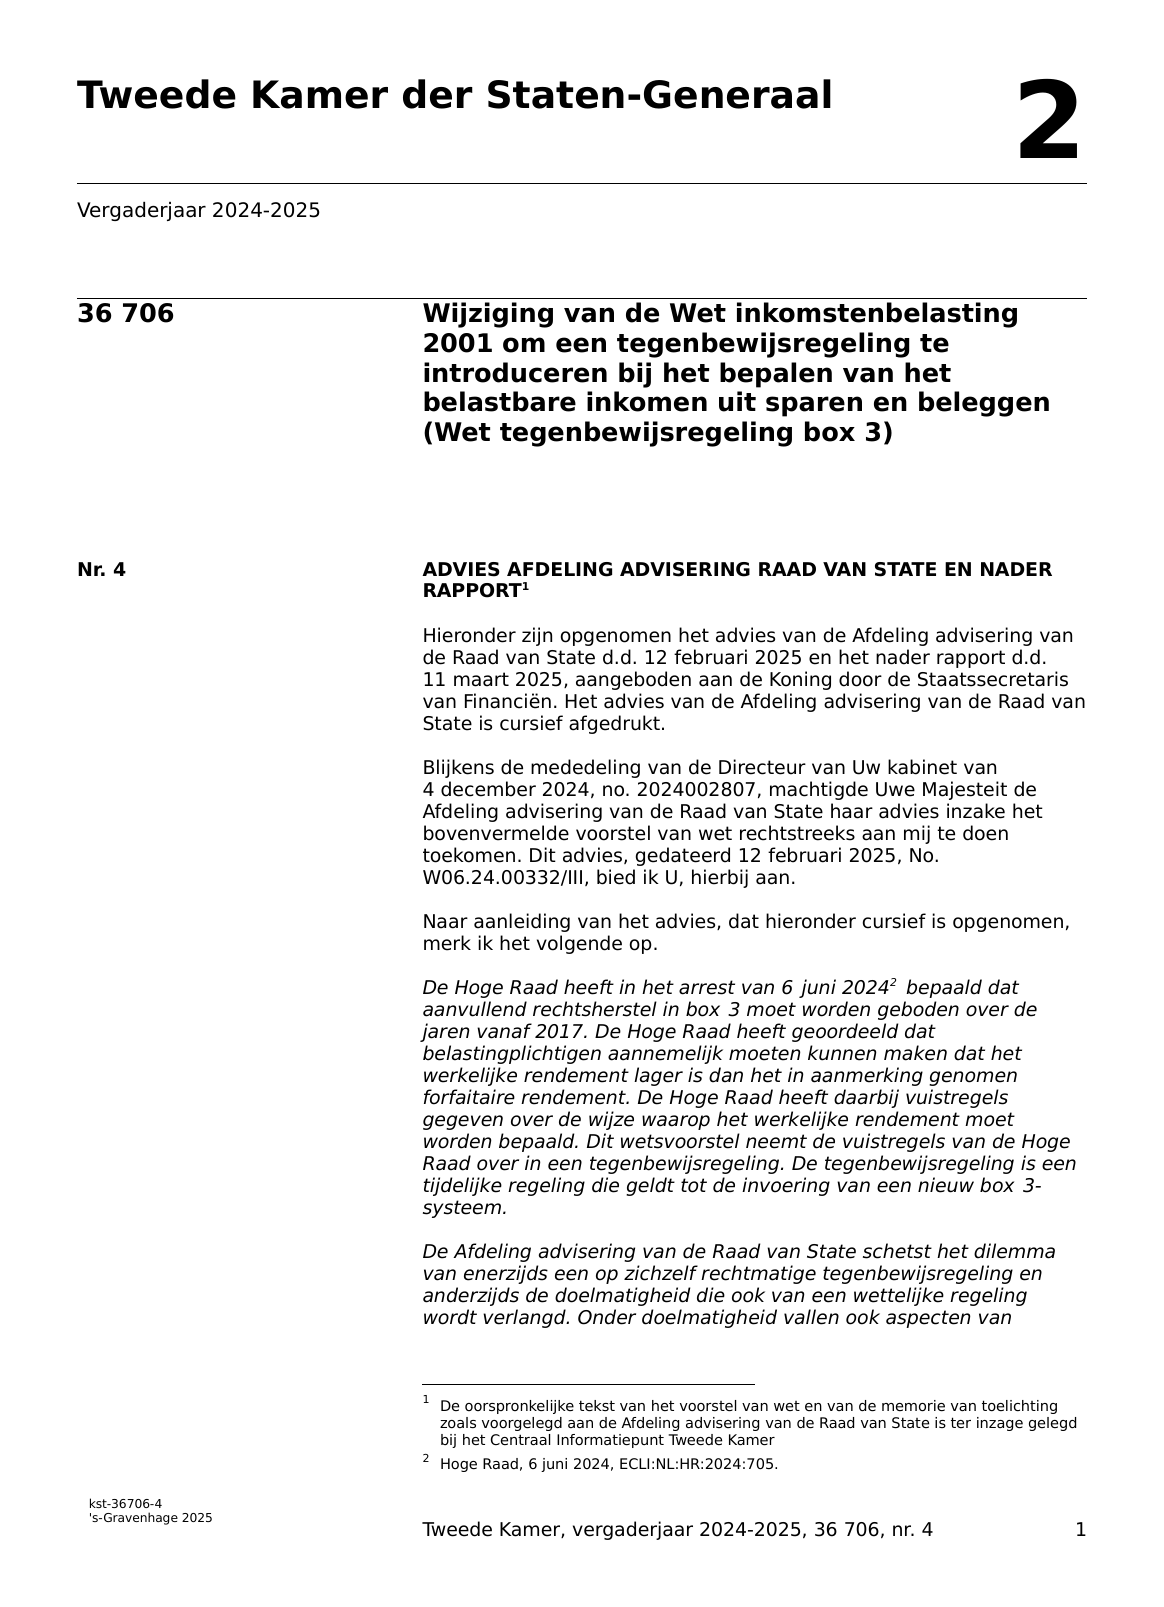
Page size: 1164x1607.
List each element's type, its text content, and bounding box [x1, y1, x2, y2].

text Naar aanleiding van het advies, dat hieronder cursief is opgenomen, merk ik het volgende op. [422, 911, 1087, 955]
text Hieronder zijn opgenomen het advies van de Afdeling advisering van de Raad van State d.d. 12 februari 2025 en het nader rapport d.d. 11 maart 2025, aangeboden aan de Koning door de Staatssecretaris van Financiën. Het advies van de Afdeling advisering van de Raad van State is cursief afgedrukt. [422, 624, 1087, 734]
text De Afdeling advisering van de Raad van State schetst het dilemma van enerzijds een op zichzelf rechtmatige tegenbewijsregeling en anderzijds de doelmatigheid die ook van een wettelijke regeling wordt verlangd. Onder doelmatigheid vallen ook aspecten van [422, 1241, 1087, 1329]
table_cell Vergaderjaar 2024-2025 [77, 184, 1087, 298]
table_header 2 [886, 59, 1087, 183]
text kst-36706-4 [88, 1497, 323, 1511]
text De oorspronkelijke tekst van het voorstel van wet en van de memorie van toelichting zoals voorgelegd aan de Afdeling advisering van de Raad van State is ter inzage gelegd bij het Centraal Informatiepunt Tweede Kamer [422, 1393, 1087, 1449]
subtitle 36 706 Wijziging van de Wet inkomstenbelasting 2001 om een tegenbewijsregeling te introduceren bij het bepalen van het belastbare inkomen uit sparen en beleggen (Wet tegenbewijsregeling box 3) [77, 299, 1087, 447]
table_header Tweede Kamer der Staten-Generaal [77, 59, 886, 183]
text 's-Gravenhage 2025 [88, 1511, 323, 1525]
subtitle Nr. 4 ADVIES AFDELING ADVISERING RAAD VAN STATE EN NADER RAPPORT [77, 558, 1087, 602]
text Hoge Raad, 6 juni 2024, ECLI:NL:HR:2024:705. [422, 1452, 1087, 1474]
text Blijkens de mededeling van de Directeur van Uw kabinet van 4 december 2024, no. 2024002807, machtigde Uwe Majesteit de Afdeling advisering van de Raad van State haar advies inzake het bovenvermelde voorstel van wet rechtstreeks aan mij te doen toekomen. Dit advies, gedateerd 12 februari 2025, No. W06.24.00332/III, bied ik U, hierbij aan. [422, 757, 1087, 888]
text De Hoge Raad heeft in het arrest van 6 juni 2024 bepaald dat aanvullend rechtsherstel in box 3 moet worden geboden over de jaren vanaf 2017. De Hoge Raad heeft geoordeeld dat belastingplichtigen aannemelijk moeten kunnen maken dat het werkelijke rendement lager is dan het in aanmerking genomen forfaitaire rendement. De Hoge Raad heeft daarbij vuistregels gegeven over de wijze waarop het werkelijke rendement moet worden bepaald. Dit wetsvoorstel neemt de vuistregels van de Hoge Raad over in een tegenbewijsregeling. De tegenbewijsregeling is een tijdelijke regeling die geldt tot de invoering van een nieuw box 3-systeem. [422, 977, 1087, 1219]
